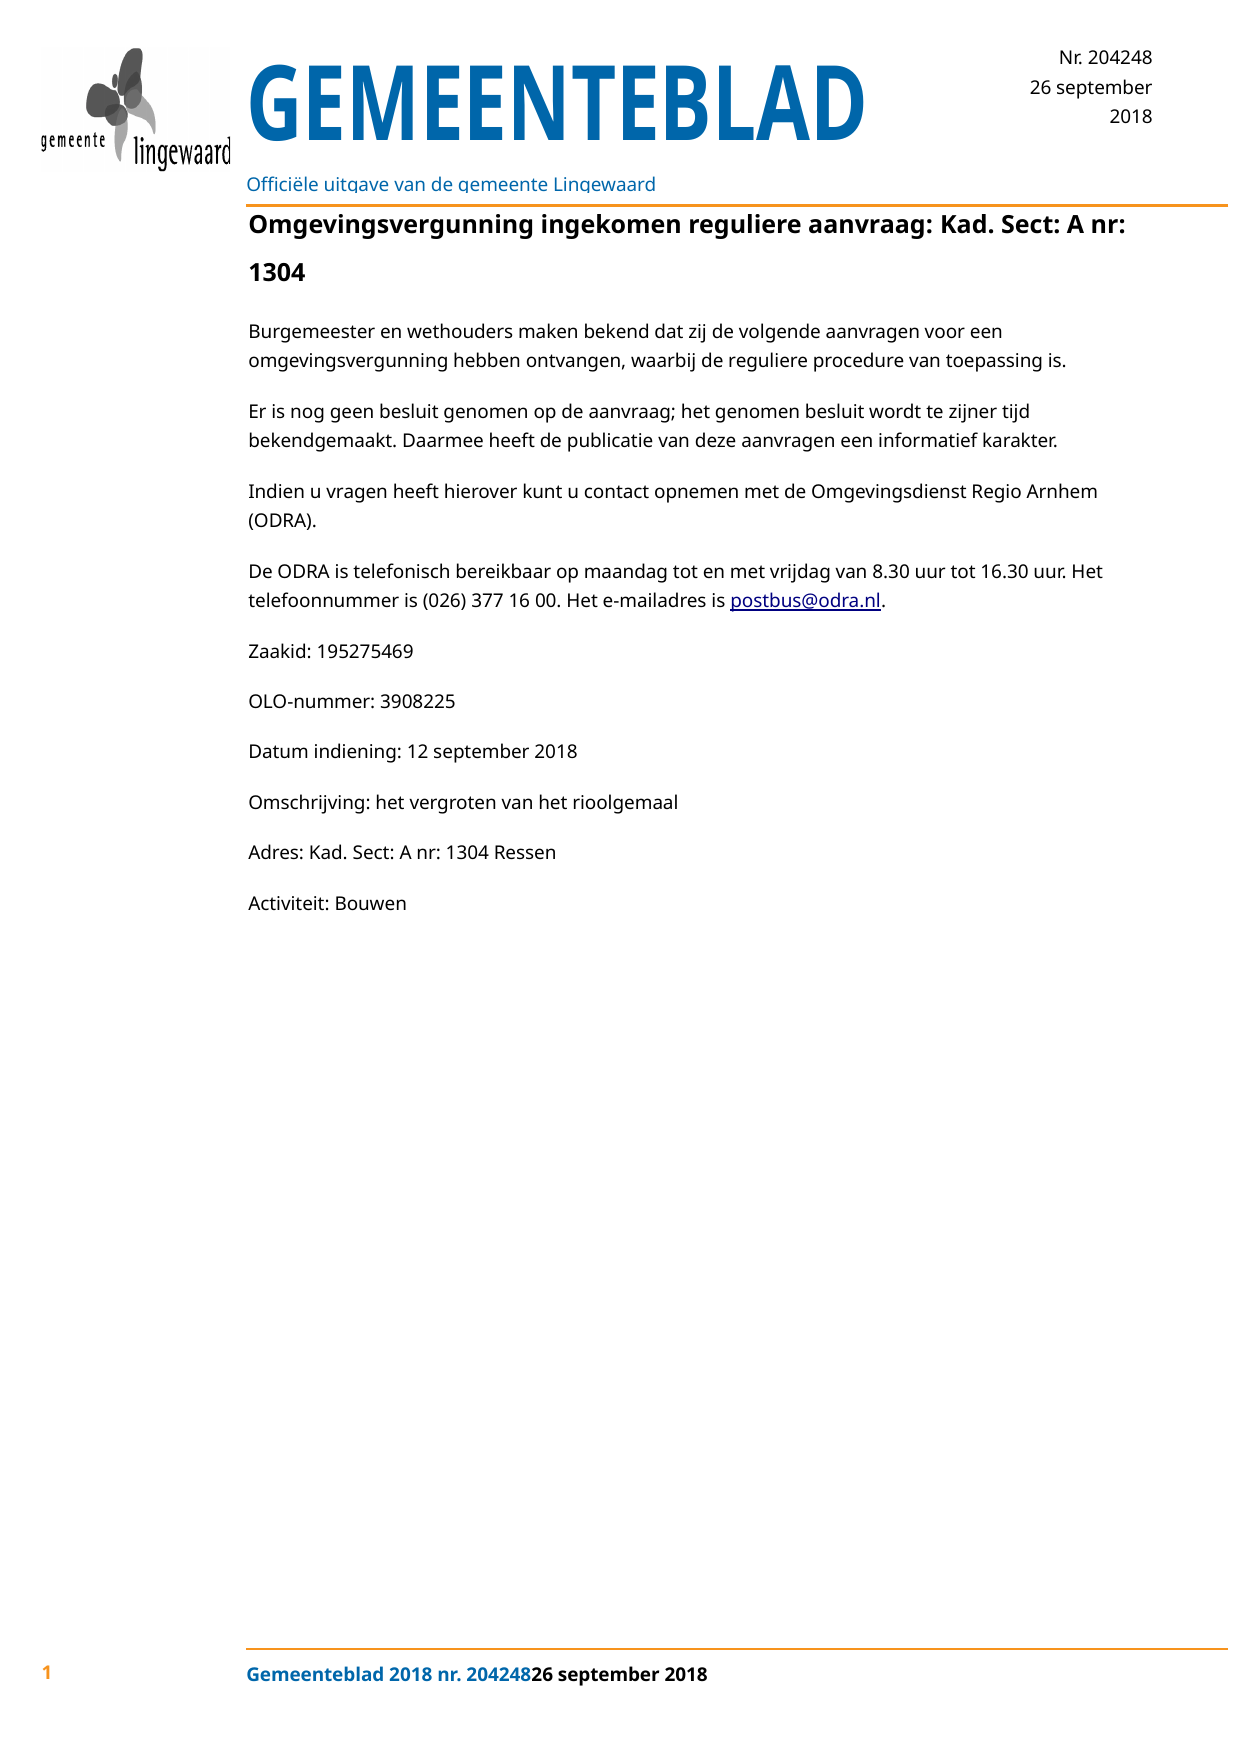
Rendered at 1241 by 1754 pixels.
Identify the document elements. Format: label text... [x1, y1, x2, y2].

text Activiteit: Bouwen [248, 890, 1152, 916]
picture [41, 47, 231, 172]
text Datum indiening: 12 september 2018 [248, 739, 1152, 764]
text OLO-nummer: 3908225 [248, 688, 1152, 714]
text Omgevingsvergunning ingekomen reguliere aanvraag: Kad. Sect: A nr: 1304 [248, 207, 1152, 288]
text Zaakid: 195275469 [248, 638, 1152, 664]
text Adres: Kad. Sect: A nr: 1304 Ressen [248, 839, 1152, 865]
text Omschrijving: het vergroten van het rioolgemaal [248, 789, 1152, 815]
text De ODRA is telefonisch bereikbaar op maandag tot en met vrijdag van 8.30 uur tot 16.30 uur. Het telefoonnummer is (026) 377 16 00. Het e-mailadres is postbus@odra.nl. [248, 558, 1152, 613]
text Er is nog geen besluit genomen op de aanvraag; het genomen besluit wordt te zijner tijd bekendgemaakt. Daarmee heeft de publicatie van deze aanvragen een informatief karakter. [248, 398, 1152, 453]
text Indien u vragen heeft hierover kunt u contact opnemen met de Omgevingsdienst Regio Arnhem (ODRA). [248, 478, 1152, 533]
text Burgemeester en wethouders maken bekend dat zij de volgende aanvragen voor een omgevingsvergunning hebben ontvangen, waarbij de reguliere procedure van toepassing is. [248, 318, 1152, 373]
